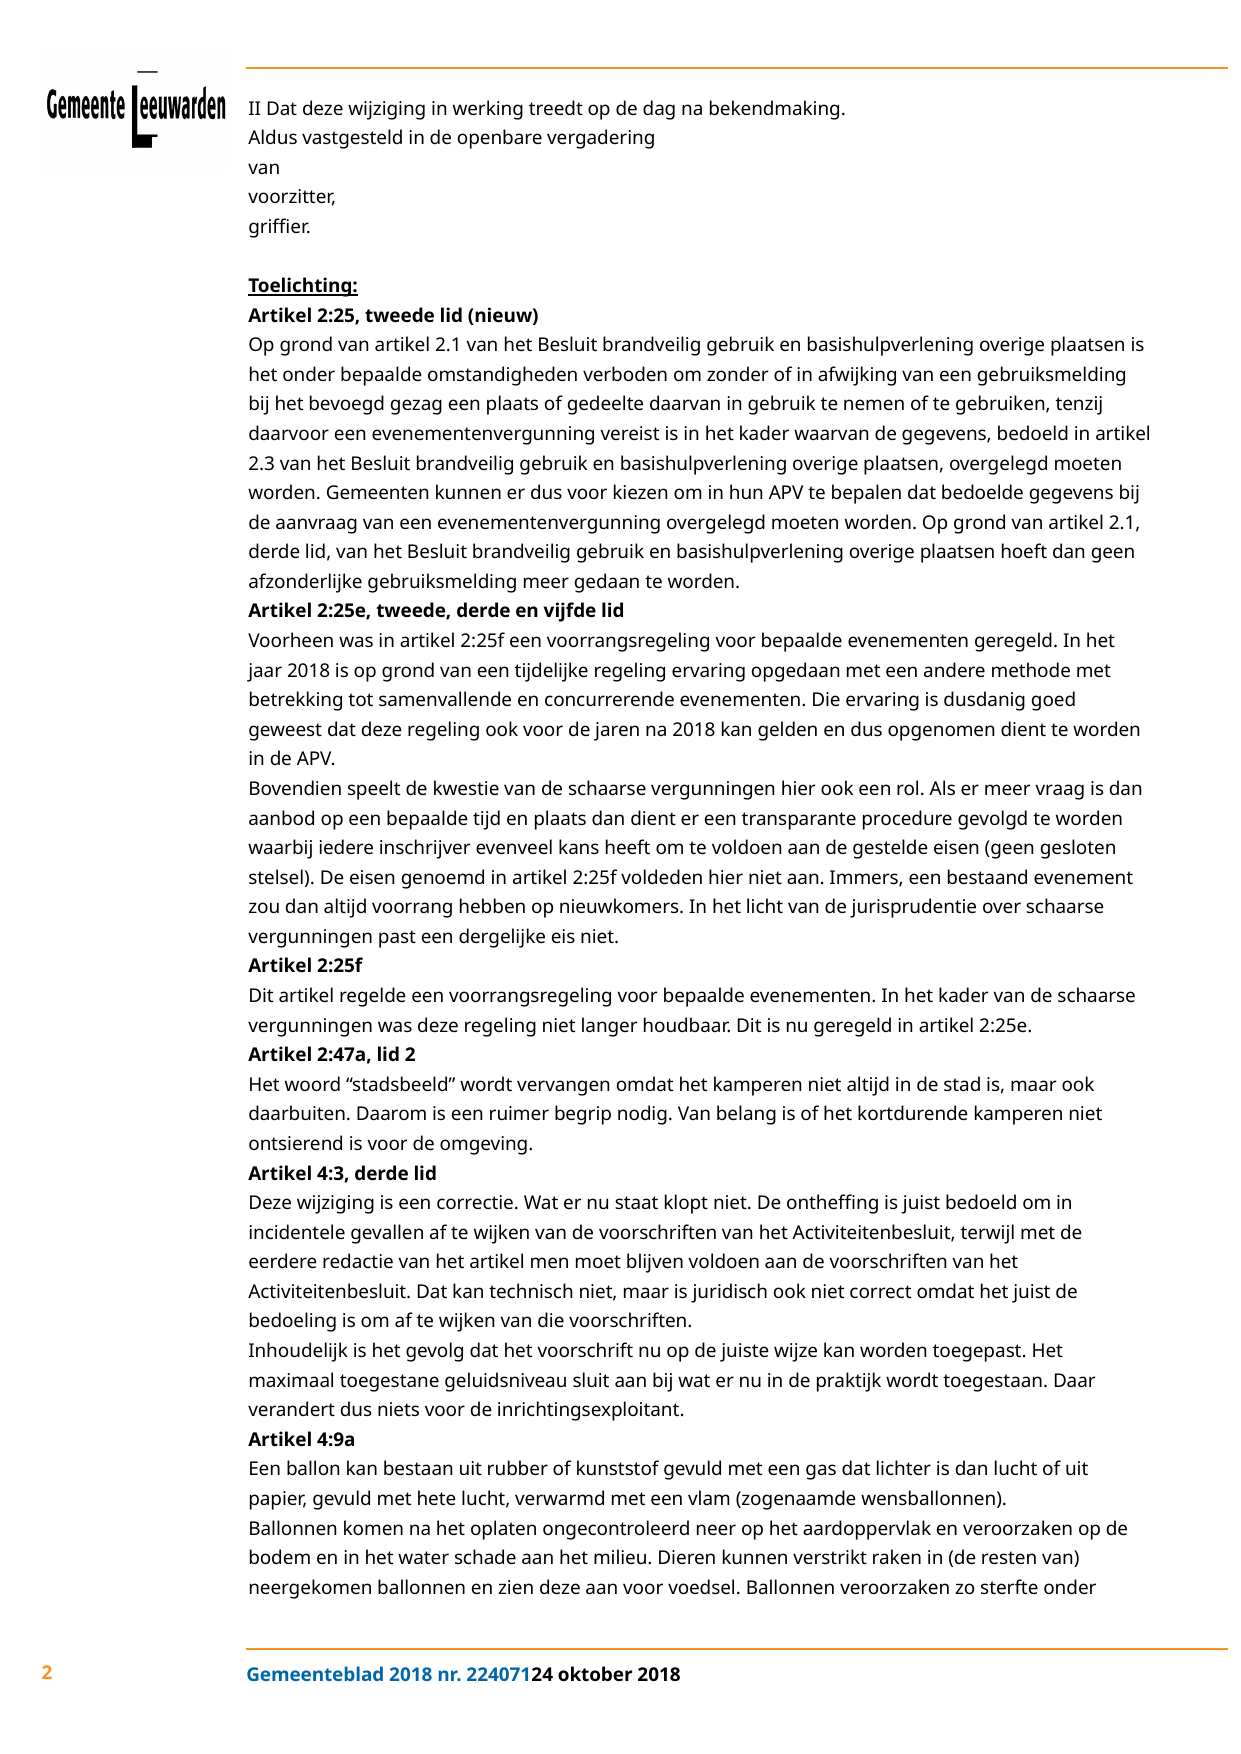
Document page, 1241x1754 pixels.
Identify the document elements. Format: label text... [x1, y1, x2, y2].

text van [248, 154, 1152, 180]
text voorzitter, [248, 183, 1152, 209]
text II Dat deze wijziging in werking treedt op de dag na bekendmaking. [248, 95, 1152, 121]
text Artikel 4:9a [248, 1426, 1152, 1452]
text Toelichting: [248, 272, 1152, 298]
text Artikel 2:25e, tweede, derde en vijfde lid [248, 598, 1152, 623]
text Inhoudelijk is het gevolg dat het voorschrift nu op de juiste wijze kan worden toegepast. Het maximaal toegestane geluidsniveau sluit aan bij wat er nu in de praktijk wordt toegestaan. Daar verandert dus niets voor de inrichtingsexploitant. [248, 1337, 1152, 1422]
text griffier. [248, 213, 1152, 239]
text Voorheen was in artikel 2:25f een voorrangsregeling voor bepaalde evenementen geregeld. In het jaar 2018 is op grond van een tijdelijke regeling ervaring opgedaan met een andere methode met betrekking tot samenvallende en concurrerende evenementen. Die ervaring is dusdanig goed geweest dat deze regeling ook voor de jaren na 2018 kan gelden en dus opgenomen dient te worden in de APV. [248, 627, 1152, 771]
text Ballonnen komen na het oplaten ongecontroleerd neer op het aardoppervlak en veroorzaken op de bodem en in het water schade aan het milieu. Dieren kunnen verstrikt raken in (de resten van) neergekomen ballonnen en zien deze aan voor voedsel. Ballonnen veroorzaken zo sterfte onder [248, 1515, 1152, 1600]
text Op grond van artikel 2.1 van het Besluit brandveilig gebruik en basishulpverlening overige plaatsen is het onder bepaalde omstandigheden verboden om zonder of in afwijking van een gebruiksmelding bij het bevoegd gezag een plaats of gedeelte daarvan in gebruik te nemen of te gebruiken, tenzij daarvoor een evenementenvergunning vereist is in het kader waarvan de gegevens, bedoeld in artikel 2.3 van het Besluit brandveilig gebruik en basishulpverlening overige plaatsen, overgelegd moeten worden. Gemeenten kunnen er dus voor kiezen om in hun APV te bepalen dat bedoelde gegevens bij de aanvraag van een evenementenvergunning overgelegd moeten worden. Op grond van artikel 2.1, derde lid, van het Besluit brandveilig gebruik en basishulpverlening overige plaatsen hoeft dan geen afzonderlijke gebruiksmelding meer gedaan te worden. [248, 331, 1152, 594]
text Dit artikel regelde een voorrangsregeling voor bepaalde evenementen. In het kader van de schaarse vergunningen was deze regeling niet langer houdbaar. Dit is nu geregeld in artikel 2:25e. [248, 982, 1152, 1038]
text Artikel 2:47a, lid 2 [248, 1041, 1152, 1067]
picture [41, 47, 231, 172]
text Een ballon kan bestaan uit rubber of kunststof gevuld met een gas dat lichter is dan lucht of uit papier, gevuld met hete lucht, verwarmd met een vlam (zogenaamde wensballonnen). [248, 1456, 1152, 1511]
text Artikel 2:25f [248, 953, 1152, 978]
text Artikel 4:3, derde lid [248, 1160, 1152, 1186]
text Bovendien speelt de kwestie van de schaarse vergunningen hier ook een rol. Als er meer vraag is dan aanbod op een bepaalde tijd en plaats dan dient er een transparante procedure gevolgd te worden waarbij iedere inschrijver evenveel kans heeft om te voldoen aan de gestelde eisen (geen gesloten stelsel). De eisen genoemd in artikel 2:25f voldeden hier niet aan. Immers, een bestaand evenement zou dan altijd voorrang hebben op nieuwkomers. In het licht van de jurisprudentie over schaarse vergunningen past een dergelijke eis niet. [248, 775, 1152, 949]
text Het woord “stadsbeeld” wordt vervangen omdat het kamperen niet altijd in de stad is, maar ook daarbuiten. Daarom is een ruimer begrip nodig. Van belang is of het kortdurende kamperen niet ontsierend is voor de omgeving. [248, 1071, 1152, 1156]
text Artikel 2:25, tweede lid (nieuw) [248, 302, 1152, 328]
text Deze wijziging is een correctie. Wat er nu staat klopt niet. De ontheffing is juist bedoeld om in incidentele gevallen af te wijken van de voorschriften van het Activiteitenbesluit, terwijl met de eerdere redactie van het artikel men moet blijven voldoen aan de voorschriften van het Activiteitenbesluit. Dat kan technisch niet, maar is juridisch ook niet correct omdat het juist de bedoeling is om af te wijken van die voorschriften. [248, 1189, 1152, 1333]
text Aldus vastgesteld in de openbare vergadering [248, 124, 1152, 150]
